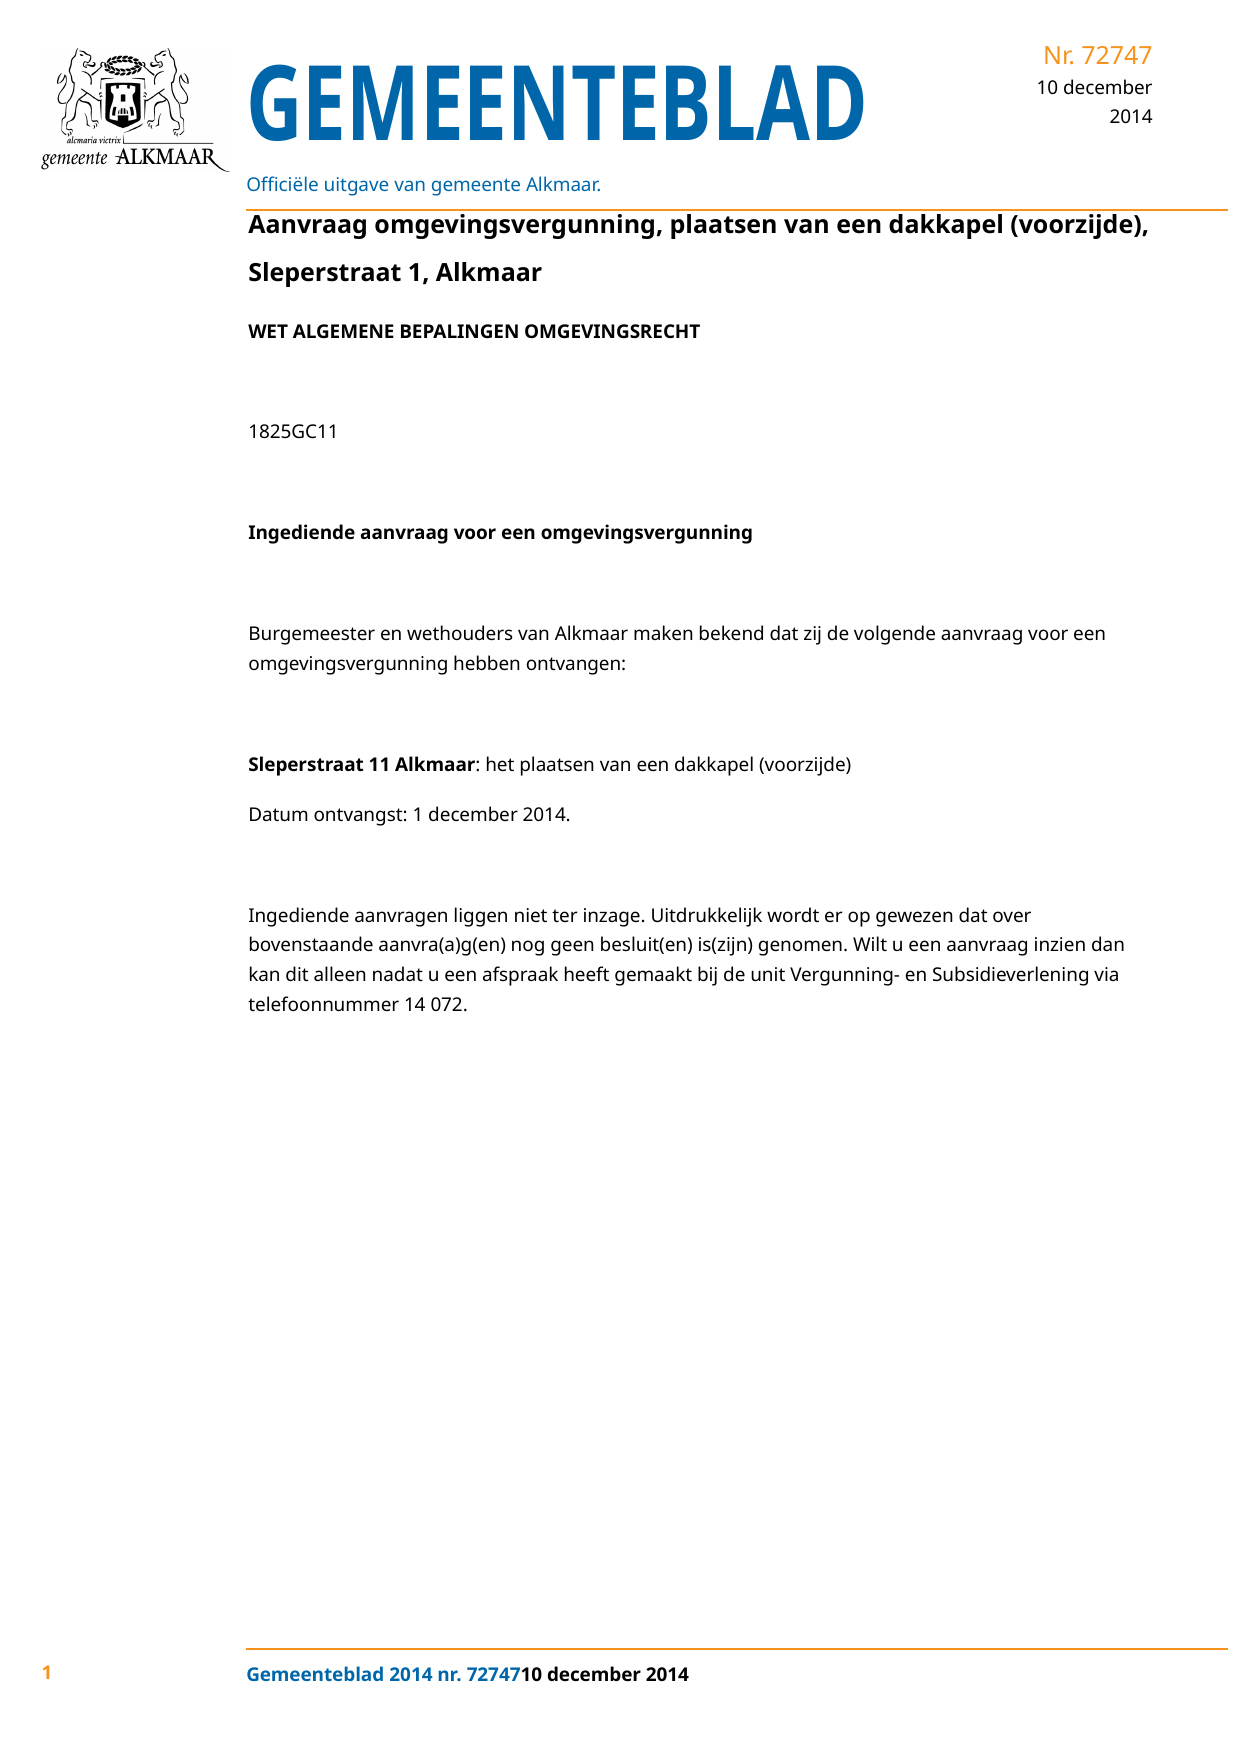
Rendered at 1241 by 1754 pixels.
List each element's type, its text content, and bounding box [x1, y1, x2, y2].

text Sleperstraat 11 Alkmaar: het plaatsen van een dakkapel (voorzijde) [248, 751, 1152, 777]
text Datum ontvangst: 1 december 2014. [248, 801, 1152, 827]
text Ingediende aanvraag voor een omgevingsvergunning [248, 519, 1152, 545]
text WET ALGEMENE BEPALINGEN OMGEVINGSRECHT [248, 318, 1152, 344]
text Burgemeester en wethouders van Alkmaar maken bekend dat zij de volgende aanvraag voor een omgevingsvergunning hebben ontvangen: [248, 620, 1152, 676]
text Aanvraag omgevingsvergunning, plaatsen van een dakkapel (voorzijde), Sleperstraat 1, Alkmaar [248, 211, 1152, 288]
picture [41, 47, 231, 172]
text 1825GC11 [248, 419, 1152, 444]
text Ingediende aanvragen liggen niet ter inzage. Uitdrukkelijk wordt er op gewezen dat over bovenstaande aanvra(a)g(en) nog geen besluit(en) is(zijn) genomen. Wilt u een aanvraag inzien dan kan dit alleen nadat u een afspraak heeft gemaakt bij de unit Vergunning- en Subsidieverlening via telefoonnummer 14 072. [248, 902, 1152, 1017]
